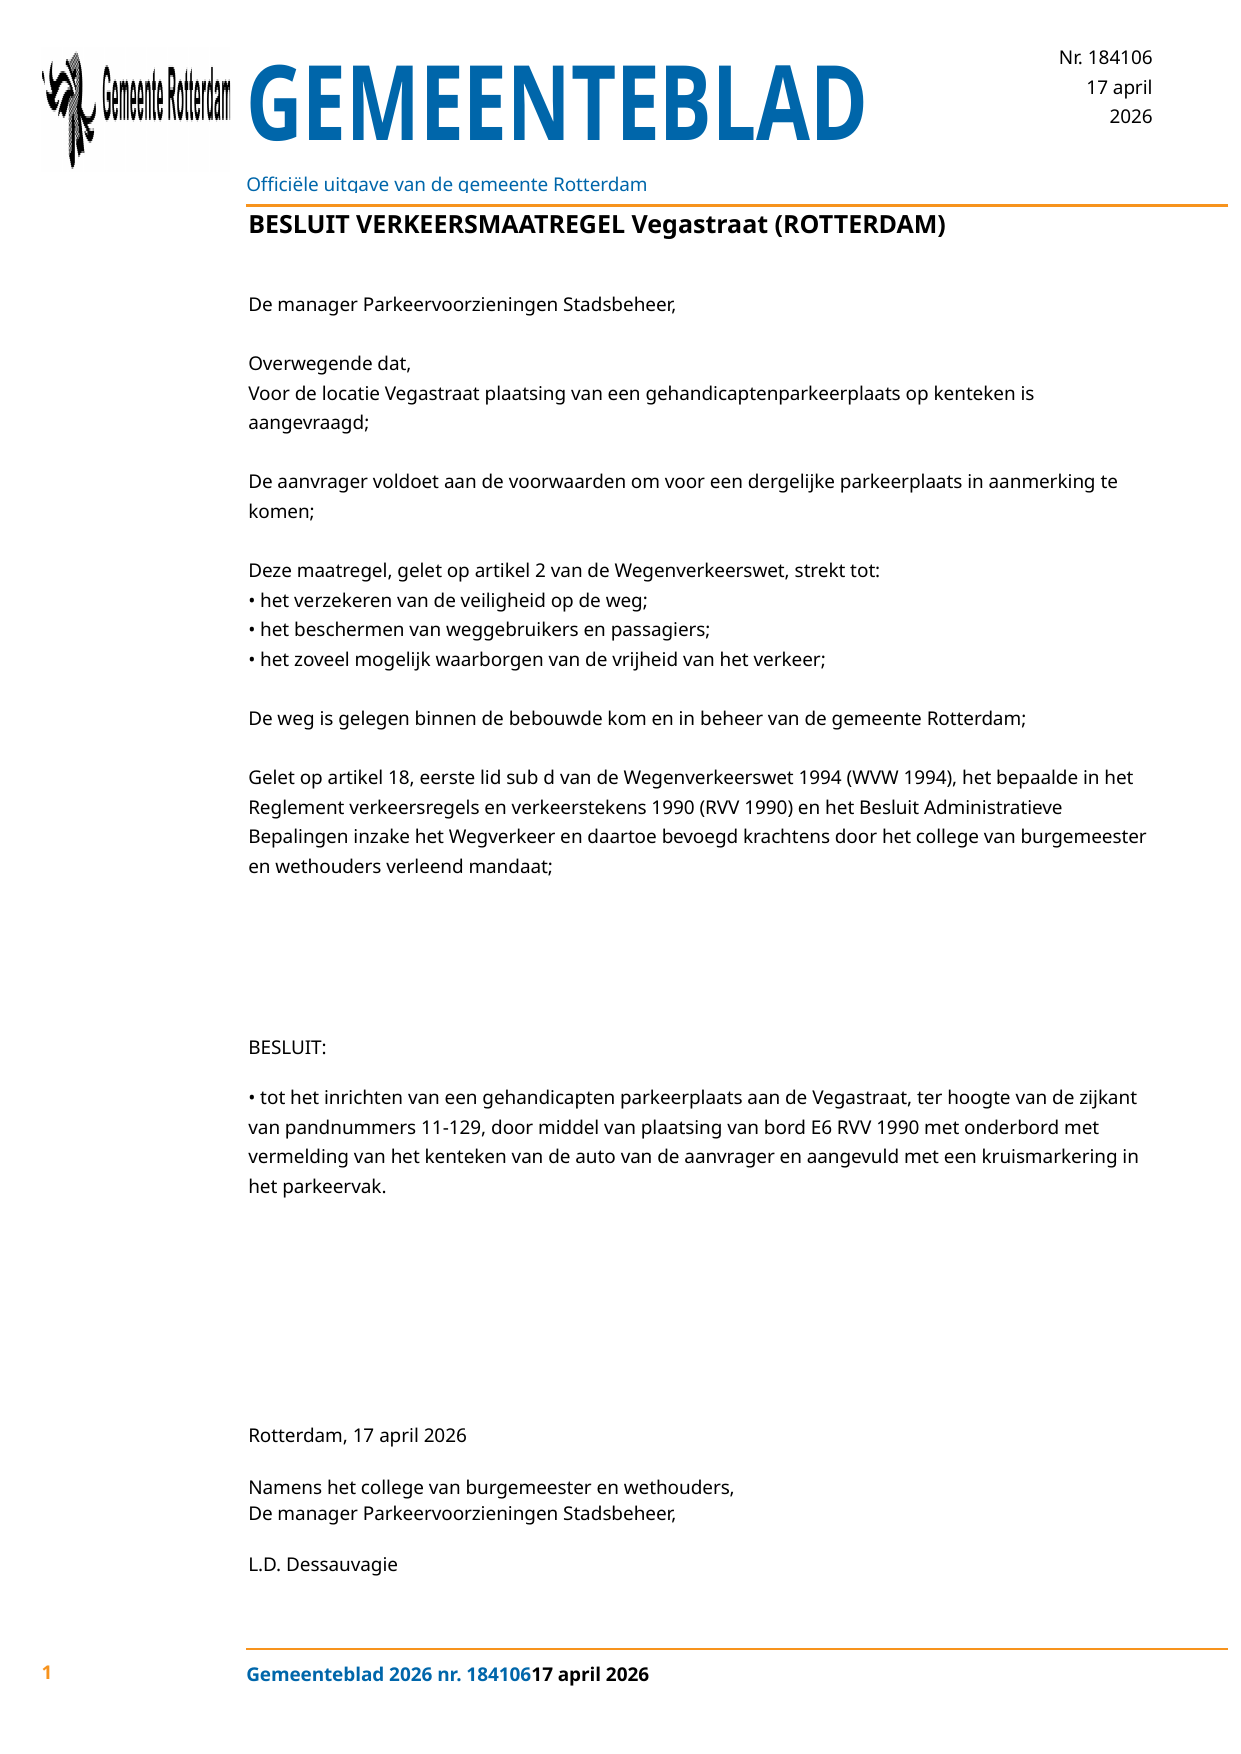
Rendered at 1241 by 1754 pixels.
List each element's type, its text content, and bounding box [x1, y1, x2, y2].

text De manager Parkeervoorzieningen Stadsbeheer, [248, 291, 1152, 317]
picture [41, 47, 231, 172]
text • het zoveel mogelijk waarborgen van de vrijheid van het verkeer; [248, 646, 1152, 672]
text De manager Parkeervoorzieningen Stadsbeheer, [248, 1500, 1152, 1526]
text • het beschermen van weggebruikers en passagiers; [248, 616, 1152, 642]
text Namens het college van burgemeester en wethouders, [248, 1474, 1152, 1500]
text Rotterdam, 17 april 2026 [248, 1423, 1152, 1448]
text BESLUIT VERKEERSMAATREGEL Vegastraat (ROTTERDAM) [248, 207, 1152, 241]
text Deze maatregel, gelet op artikel 2 van de Wegenverkeerswet, strekt tot: [248, 557, 1152, 583]
text Overwegende dat, [248, 350, 1152, 376]
text L.D. Dessauvagie [248, 1551, 1152, 1577]
text Voor de locatie Vegastraat plaatsing van een gehandicaptenparkeerplaats op kenteken is aangevraagd; [248, 380, 1152, 435]
text BESLUIT: [248, 1034, 1152, 1060]
text Gelet op artikel 18, eerste lid sub d van de Wegenverkeerswet 1994 (WVW 1994), het bepaalde in het Reglement verkeersregels en verkeerstekens 1990 (RVV 1990) en het Besluit Administratieve Bepalingen inzake het Wegverkeer en daartoe bevoegd krachtens door het college van burgemeester en wethouders verleend mandaat; [248, 764, 1152, 879]
text De aanvrager voldoet aan de voorwaarden om voor een dergelijke parkeerplaats in aanmerking te komen; [248, 468, 1152, 524]
text • tot het inrichten van een gehandicapten parkeerplaats aan de Vegastraat, ter hoogte van de zijkant van pandnummers 11-129, door middel van plaatsing van bord E6 RVV 1990 met onderbord met vermelding van het kenteken van de auto van de aanvrager en aangevuld met een kruismarkering in het parkeervak. [248, 1084, 1152, 1199]
text De weg is gelegen binnen de bebouwde kom en in beheer van de gemeente Rotterdam; [248, 705, 1152, 731]
text • het verzekeren van de veiligheid op de weg; [248, 587, 1152, 613]
